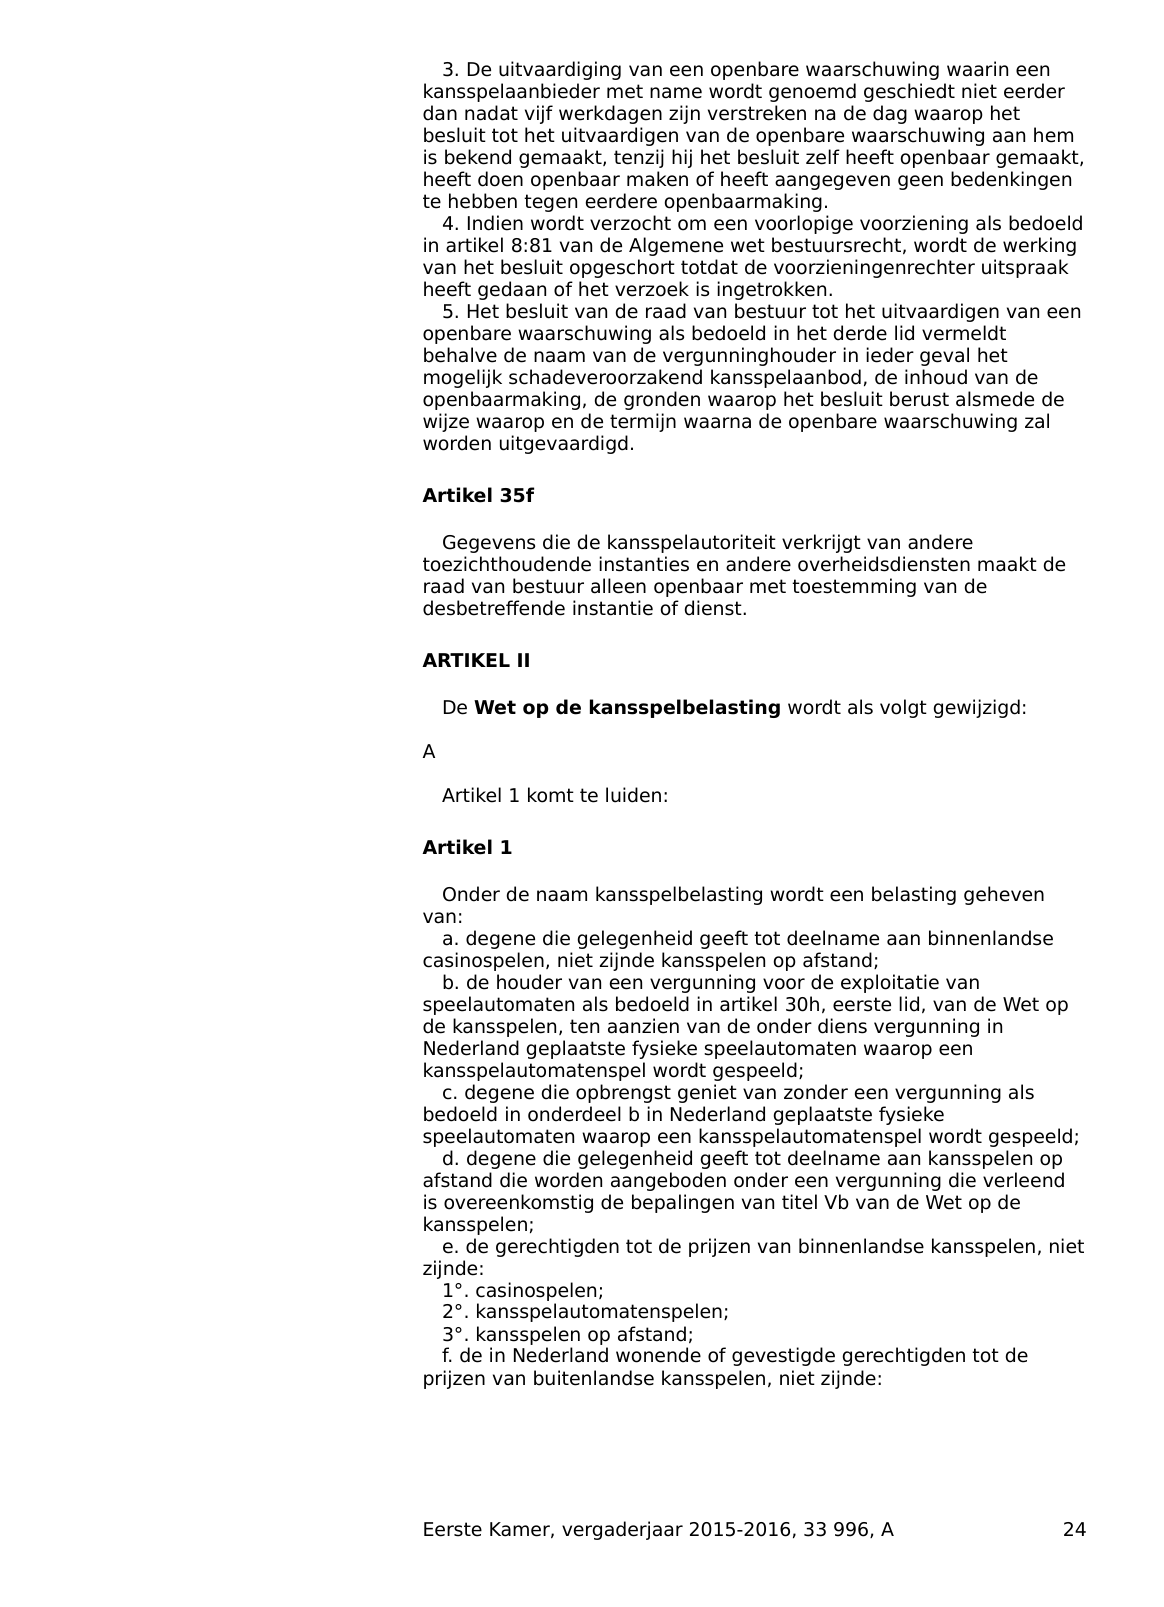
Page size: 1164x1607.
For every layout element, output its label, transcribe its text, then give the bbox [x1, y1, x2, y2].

subtitle Artikel 1 [422, 837, 1087, 859]
text Gegevens die de kansspelautoriteit verkrijgt van andere toezichthoudende instanties en andere overheidsdiensten maakt de raad van bestuur alleen openbaar met toestemming van de desbetreffende instantie of dienst. [422, 532, 1087, 619]
text 3°. kansspelen op afstand; [422, 1323, 1087, 1345]
text c. degene die opbrengst geniet van zonder een vergunning als bedoeld in onderdeel b in Nederland geplaatste fysieke speelautomaten waarop een kansspelautomatenspel wordt gespeeld; [422, 1082, 1087, 1148]
text f. de in Nederland wonende of gevestigde gerechtigden tot de prijzen van buitenlandse kansspelen, niet zijnde: [422, 1345, 1087, 1389]
subtitle Artikel 35f [422, 485, 1087, 507]
text b. de houder van een vergunning voor de exploitatie van speelautomaten als bedoeld in artikel 30h, eerste lid, van de Wet op de kansspelen, ten aanzien van de onder diens vergunning in Nederland geplaatste fysieke speelautomaten waarop een kansspelautomatenspel wordt gespeeld; [422, 972, 1087, 1082]
text d. degene die gelegenheid geeft tot deelname aan kansspelen op afstand die worden aangeboden onder een vergunning die verleend is overeenkomstig de bepalingen van titel Vb van de Wet op de kansspelen; [422, 1148, 1087, 1236]
text a. degene die gelegenheid geeft tot deelname aan binnenlandse casinospelen, niet zijnde kansspelen op afstand; [422, 928, 1087, 972]
text 4. Indien wordt verzocht om een voorlopige voorziening als bedoeld in artikel 8:81 van de Algemene wet bestuursrecht, wordt de werking van het besluit opgeschort totdat de voorzieningenrechter uitspraak heeft gedaan of het verzoek is ingetrokken. [422, 213, 1087, 301]
text A [422, 741, 1087, 763]
text 5. Het besluit van de raad van bestuur tot het uitvaardigen van een openbare waarschuwing als bedoeld in het derde lid vermeldt behalve de naam van de vergunninghouder in ieder geval het mogelijk schadeveroorzakend kansspelaanbod, de inhoud van de openbaarmaking, de gronden waarop het besluit berust alsmede de wijze waarop en de termijn waarna de openbare waarschuwing zal worden uitgevaardigd. [422, 301, 1087, 455]
text 3. De uitvaardiging van een openbare waarschuwing waarin een kansspelaanbieder met name wordt genoemd geschiedt niet eerder dan nadat vijf werkdagen zijn verstreken na de dag waarop het besluit tot het uitvaardigen van de openbare waarschuwing aan hem is bekend gemaakt, tenzij hij het besluit zelf heeft openbaar gemaakt, heeft doen openbaar maken of heeft aangegeven geen bedenkingen te hebben tegen eerdere openbaarmaking. [422, 59, 1087, 213]
text 2°. kansspelautomatenspelen; [422, 1301, 1087, 1323]
subtitle ARTIKEL II [422, 649, 1087, 672]
text De Wet op de kansspelbelasting wordt als volgt gewijzigd: [422, 697, 1087, 718]
text Artikel 1 komt te luiden: [422, 785, 1087, 807]
text e. de gerechtigden tot de prijzen van binnenlandse kansspelen, niet zijnde: [422, 1236, 1087, 1279]
text Onder de naam kansspelbelasting wordt een belasting geheven van: [422, 884, 1087, 928]
text 1°. casinospelen; [422, 1279, 1087, 1301]
